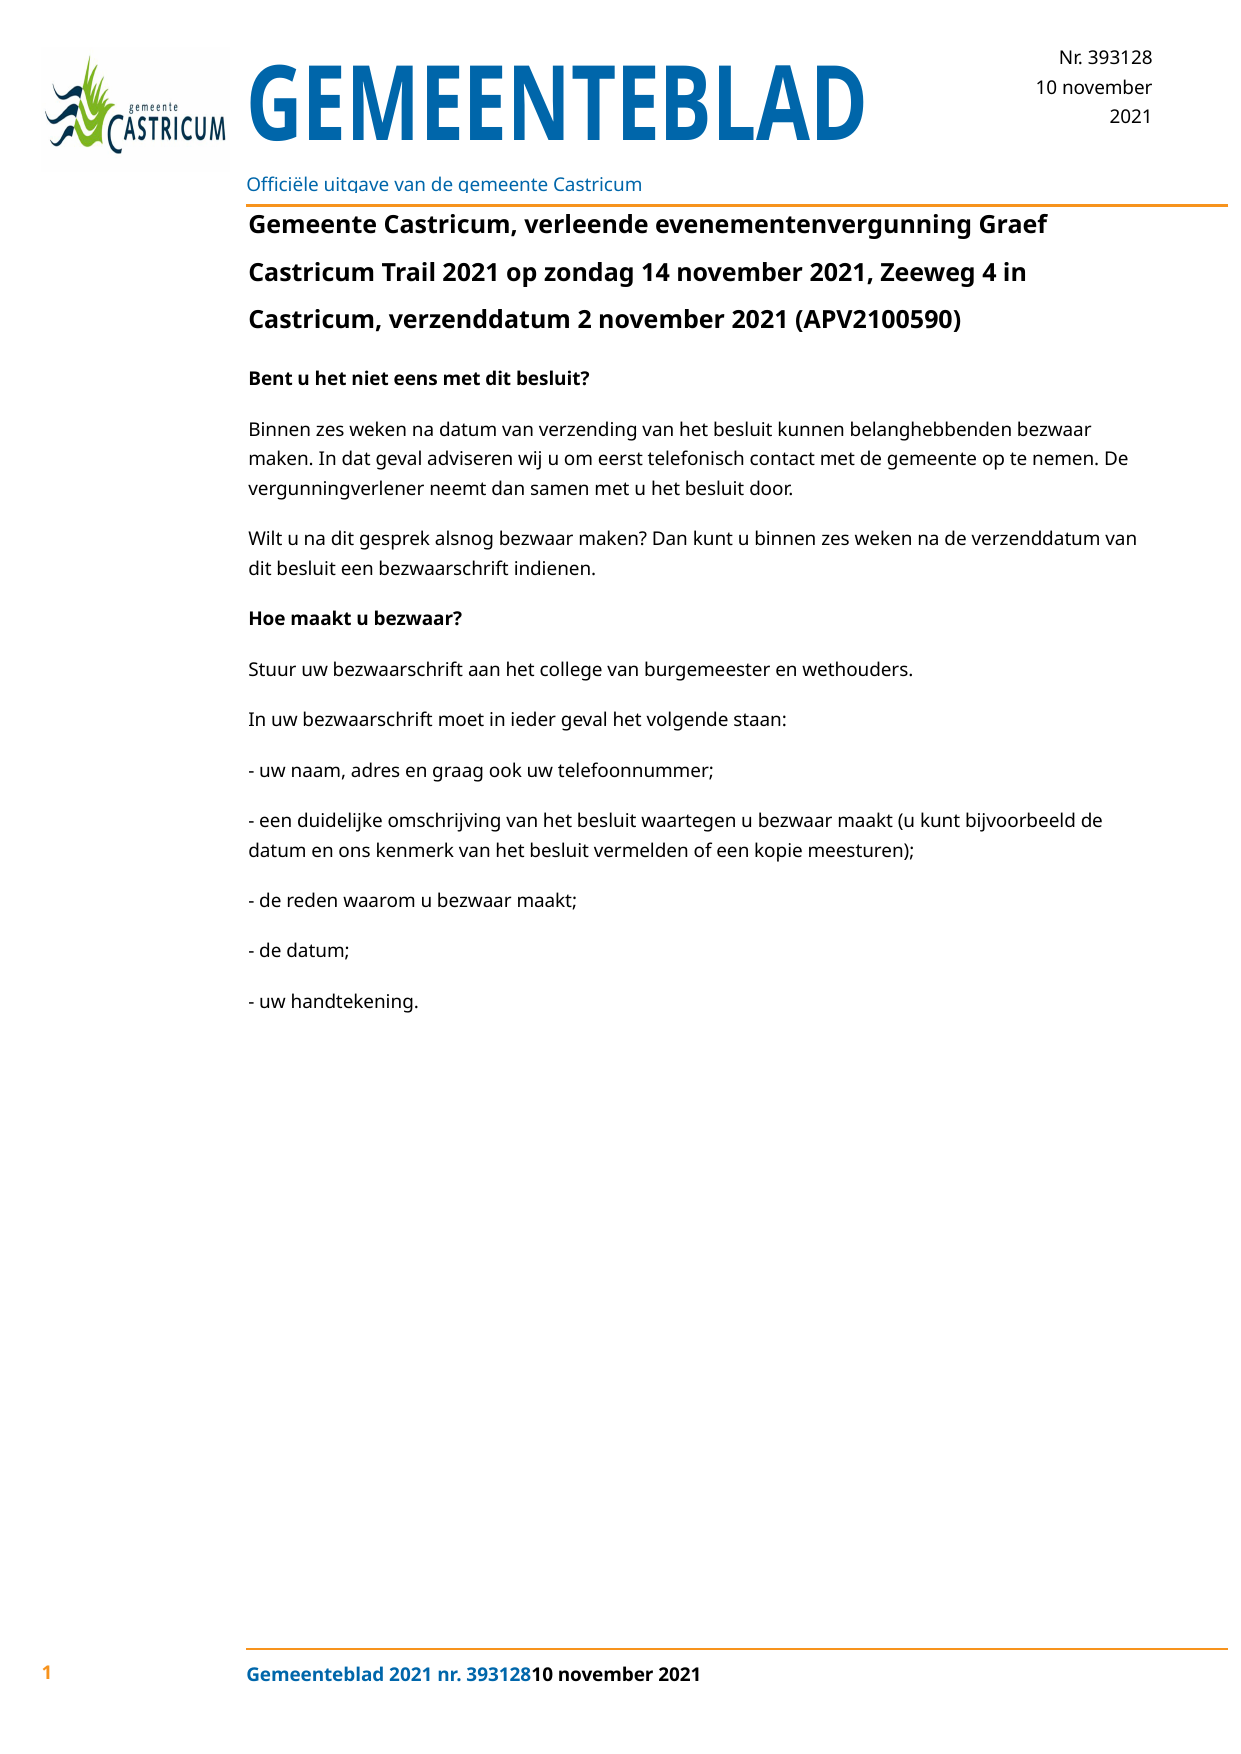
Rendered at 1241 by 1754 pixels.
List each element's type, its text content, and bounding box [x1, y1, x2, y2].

text Gemeente Castricum, verleende evenementenvergunning Graef Castricum Trail 2021 op zondag 14 november 2021, Zeeweg 4 in Castricum, verzenddatum 2 november 2021 (APV2100590) [248, 207, 1152, 336]
text Hoe maakt u bezwaar? [248, 606, 1152, 631]
text - de datum; [248, 938, 1152, 963]
text Bent u het niet eens met dit besluit? [248, 366, 1152, 391]
text - uw handtekening. [248, 988, 1152, 1014]
text In uw bezwaarschrift moet in ieder geval het volgende staan: [248, 706, 1152, 732]
text Stuur uw bezwaarschrift aan het college van burgemeester en wethouders. [248, 656, 1152, 682]
picture [41, 47, 231, 172]
text Wilt u na dit gesprek alsnog bezwaar maken? Dan kunt u binnen zes weken na de verzenddatum van dit besluit een bezwaarschrift indienen. [248, 526, 1152, 581]
text - de reden waarom u bezwaar maakt; [248, 887, 1152, 913]
text - een duidelijke omschrijving van het besluit waartegen u bezwaar maakt (u kunt bijvoorbeeld de datum en ons kenmerk van het besluit vermelden of een kopie meesturen); [248, 807, 1152, 862]
text - uw naam, adres en graag ook uw telefoonnummer; [248, 757, 1152, 782]
text Binnen zes weken na datum van verzending van het besluit kunnen belanghebbenden bezwaar maken. In dat geval adviseren wij u om eerst telefonisch contact met de gemeente op te nemen. De vergunningverlener neemt dan samen met u het besluit door. [248, 416, 1152, 501]
